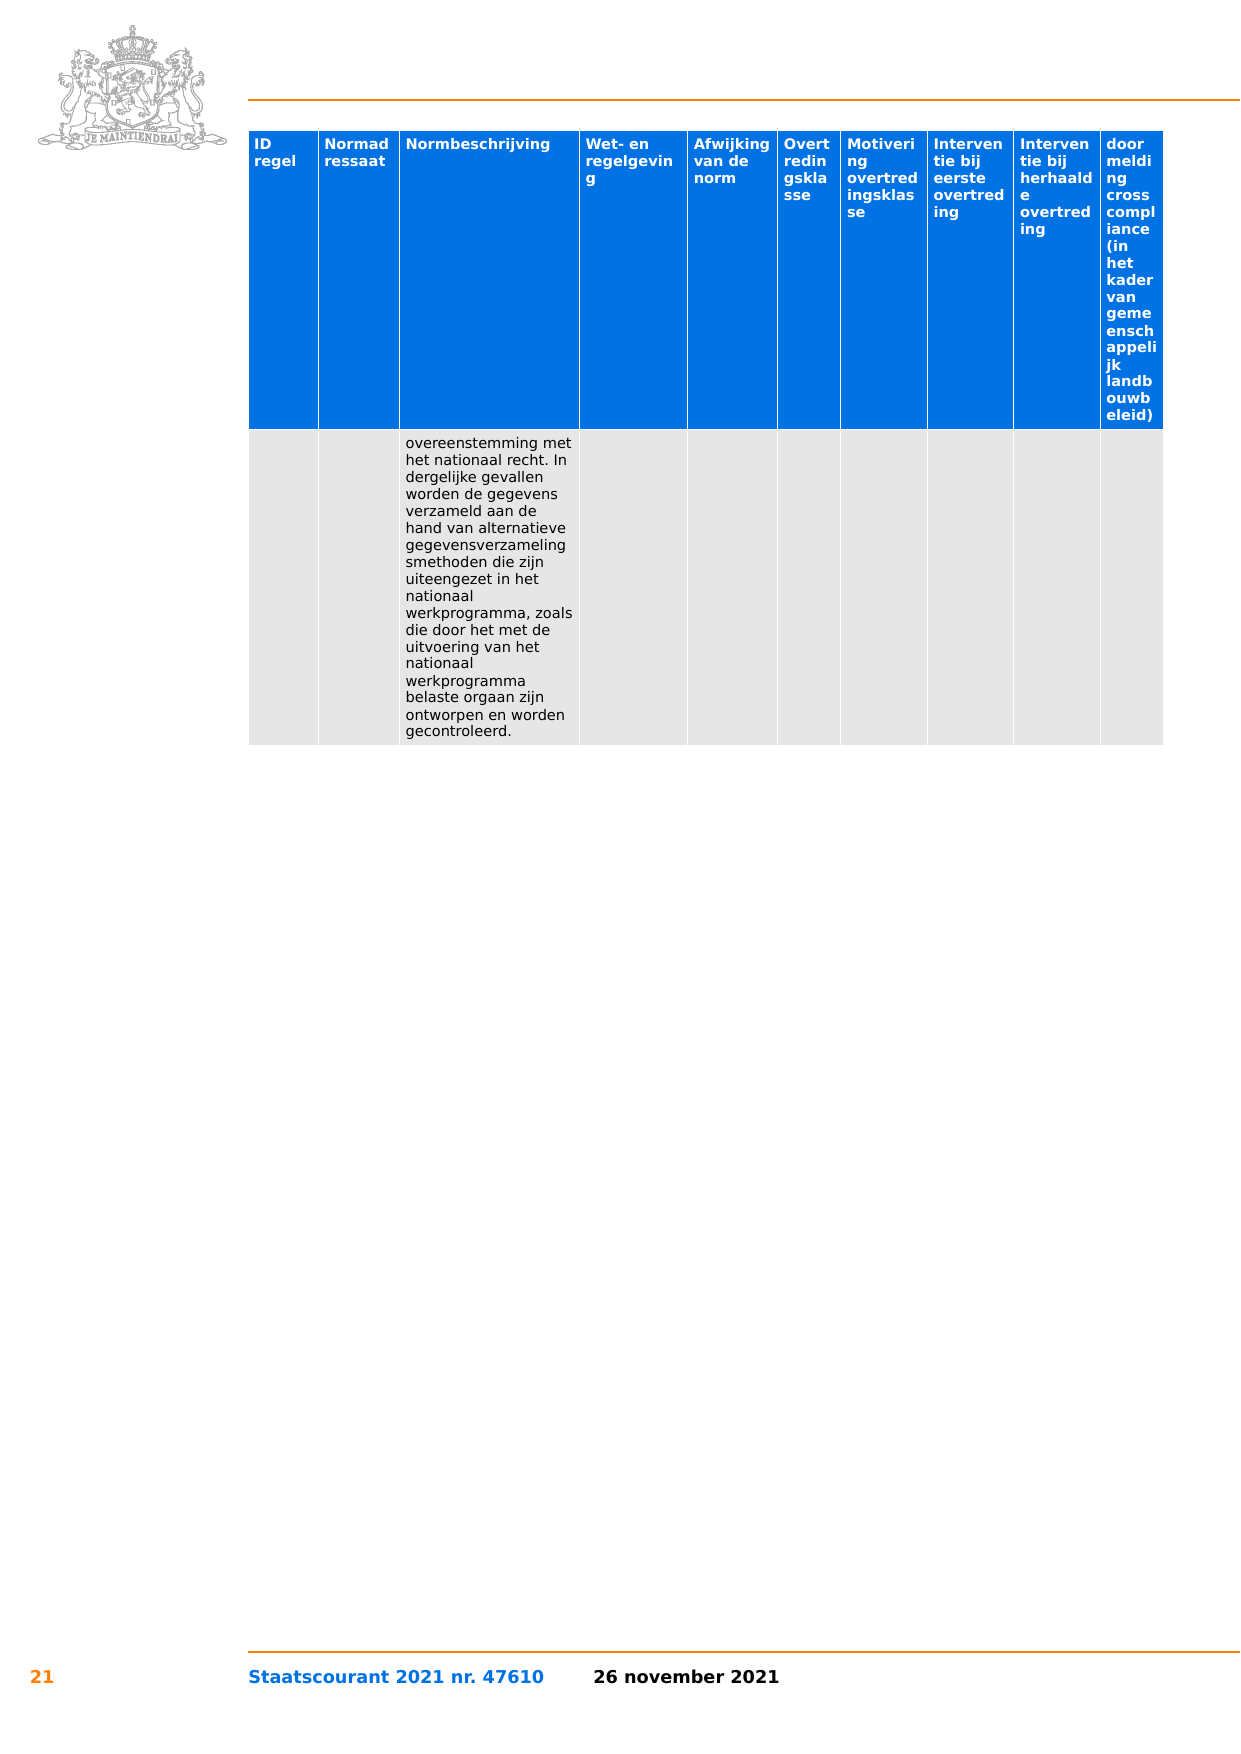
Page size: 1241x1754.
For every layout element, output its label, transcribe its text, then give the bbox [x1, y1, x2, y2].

table_header Wet- en regelgeving [580, 131, 687, 429]
table_cell [249, 430, 318, 745]
table_cell [841, 430, 927, 745]
table_header Overtredingsklasse [778, 131, 840, 429]
table_cell [928, 430, 1013, 745]
table_cell overeenstemming met het nationaal recht. In dergelijke gevallen worden de gegevens verzameld aan de hand van alternatieve gegevensverzamelingsmethoden die zijn uiteengezet in het nationaal werkprogramma, zoals die door het met de uitvoering van het nationaal werkprogramma belaste orgaan zijn ontworpen en worden gecontroleerd. [400, 430, 579, 745]
table_header ID regel [249, 131, 318, 429]
table_cell [580, 430, 687, 745]
table_header Interventie bij herhaalde overtreding [1014, 131, 1100, 429]
table_header Interventie bij eerste overtreding [928, 131, 1013, 429]
picture [38, 25, 227, 150]
table_cell [1014, 430, 1100, 745]
table_cell [688, 430, 777, 745]
table_header Normbeschrijving [400, 131, 579, 429]
table_header Motivering overtredingsklasse [841, 131, 927, 429]
table_cell [1101, 430, 1163, 745]
table_header doormelding cross compliance (in het kader van gemeenschappelijk landbouwbeleid) [1101, 131, 1163, 429]
table_cell [778, 430, 840, 745]
table_cell [319, 430, 399, 745]
table_header Afwijking van de norm [688, 131, 777, 429]
table_header Normadressaat [319, 131, 399, 429]
